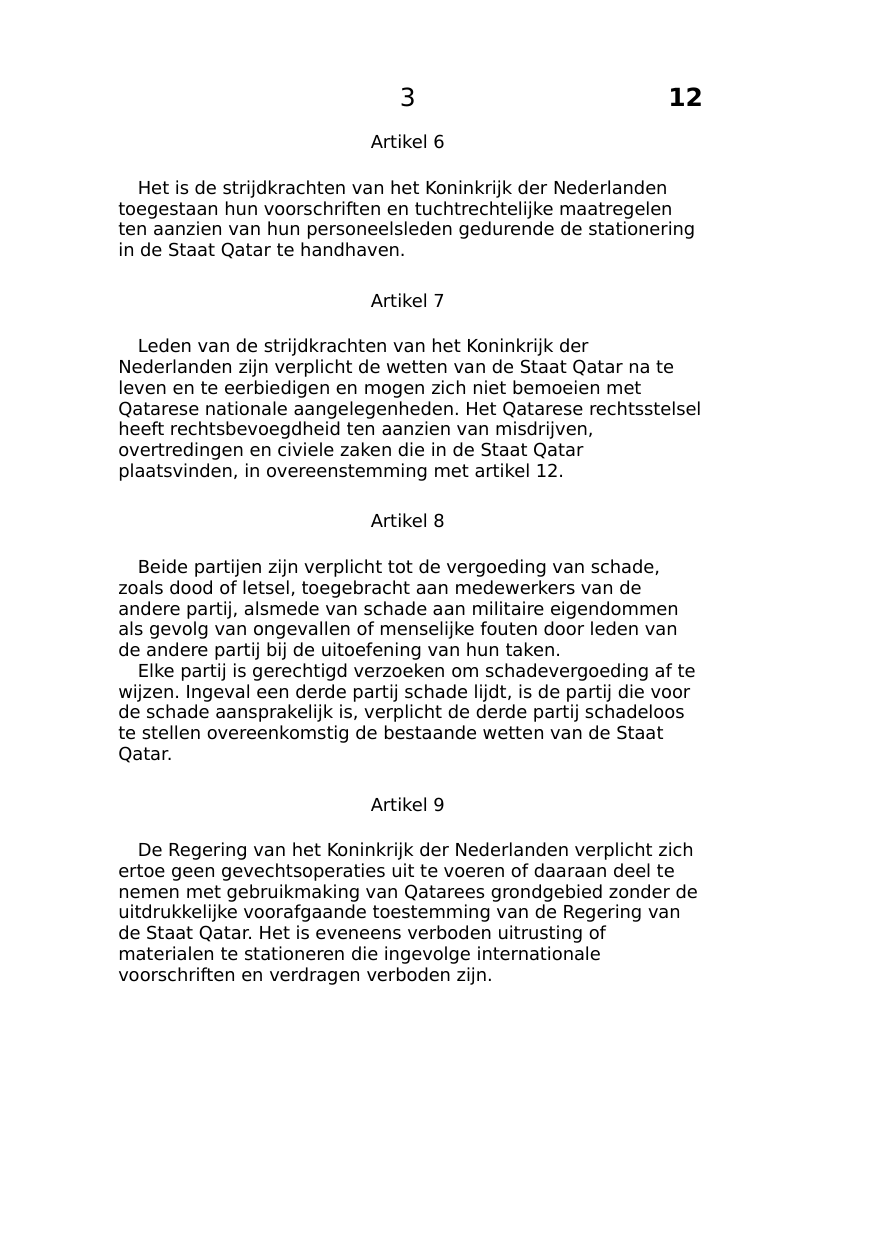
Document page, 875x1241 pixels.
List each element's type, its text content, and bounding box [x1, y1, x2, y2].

text Elke partij is gerechtigd verzoeken om schadevergoeding af te wijzen. Ingeval een derde partij schade lijdt, is de partij die voor de schade aansprakelijk is, verplicht de derde partij schadeloos te stellen overeenkomstig de bestaande wetten van de Staat Qatar. [118, 661, 703, 764]
subtitle Artikel 6 [118, 132, 703, 153]
text Beide partijen zijn verplicht tot de vergoeding van schade, zoals dood of letsel, toegebracht aan medewerkers van de andere partij, alsmede van schade aan militaire eigendommen als gevolg van ongevallen of menselijke fouten door leden van de andere partij bij de uitoefening van hun taken. [118, 557, 703, 661]
text De Regering van het Koninkrijk der Nederlanden verplicht zich ertoe geen gevechtsoperaties uit te voeren of daaraan deel te nemen met gebruikmaking van Qatarees grondgebied zonder de uitdrukkelijke voorafgaande toestemming van de Regering van de Staat Qatar. Het is eveneens verboden uitrusting of materialen te stationeren die ingevolge internationale voorschriften en verdragen verboden zijn. [118, 840, 703, 985]
text Het is de strijdkrachten van het Koninkrijk der Nederlanden toegestaan hun voorschriften en tuchtrechtelijke maatregelen ten aanzien van hun personeelsleden gedurende de stationering in de Staat Qatar te handhaven. [118, 178, 703, 261]
subtitle Artikel 8 [118, 511, 703, 532]
subtitle Artikel 9 [118, 794, 703, 815]
text Leden van de strijdkrachten van het Koninkrijk der Nederlanden zijn verplicht de wetten van de Staat Qatar na te leven en te eerbiedigen en mogen zich niet bemoeien met Qatarese nationale aangelegenheden. Het Qatarese rechtsstelsel heeft rechtsbevoegdheid ten aanzien van misdrijven, overtredingen en civiele zaken die in de Staat Qatar plaatsvinden, in overeenstemming met artikel 12. [118, 336, 703, 481]
subtitle Artikel 7 [118, 291, 703, 311]
